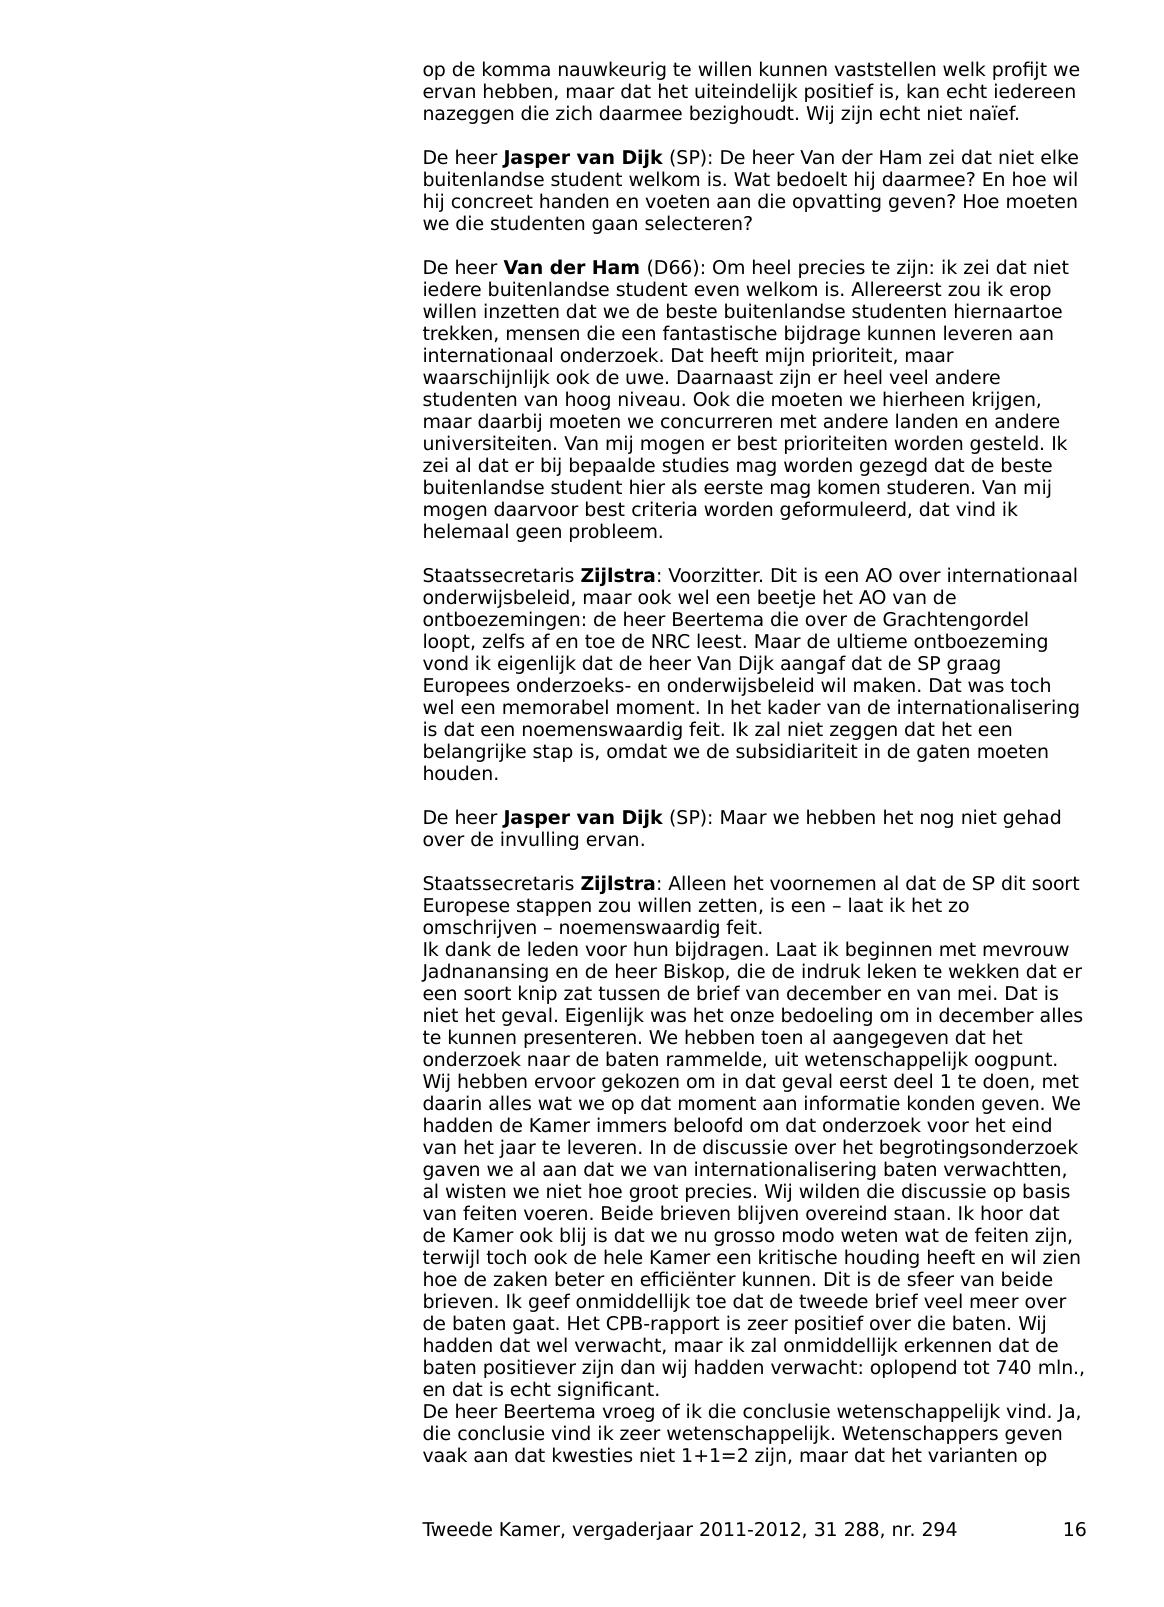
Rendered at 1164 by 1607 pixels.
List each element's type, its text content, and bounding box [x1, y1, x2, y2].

text op de komma nauwkeurig te willen kunnen vaststellen welk profijt we ervan hebben, maar dat het uiteindelijk positief is, kan echt iedereen nazeggen die zich daarmee bezighoudt. Wij zijn echt niet naïef. [422, 59, 1087, 125]
text Staatssecretaris Zijlstra: Voorzitter. Dit is een AO over internationaal onderwijsbeleid, maar ook wel een beetje het AO van de ontboezemingen: de heer Beertema die over de Grachtengordel loopt, zelfs af en toe de NRC leest. Maar de ultieme ontboezeming vond ik eigenlijk dat de heer Van Dijk aangaf dat de SP graag Europees onderzoeks- en onderwijsbeleid wil maken. Dat was toch wel een memorabel moment. In het kader van de internationalisering is dat een noemenswaardig feit. Ik zal niet zeggen dat het een belangrijke stap is, omdat we de subsidiariteit in de gaten moeten houden. [422, 565, 1087, 785]
text Staatssecretaris Zijlstra: Alleen het voornemen al dat de SP dit soort Europese stappen zou willen zetten, is een – laat ik het zo omschrijven – noemenswaardig feit. [422, 873, 1087, 939]
text Ik dank de leden voor hun bijdragen. Laat ik beginnen met mevrouw Jadnanansing en de heer Biskop, die de indruk leken te wekken dat er een soort knip zat tussen de brief van december en van mei. Dat is niet het geval. Eigenlijk was het onze bedoeling om in december alles te kunnen presenteren. We hebben toen al aangegeven dat het onderzoek naar de baten rammelde, uit wetenschappelijk oogpunt. Wij hebben ervoor gekozen om in dat geval eerst deel 1 te doen, met daarin alles wat we op dat moment aan informatie konden geven. We hadden de Kamer immers beloofd om dat onderzoek voor het eind van het jaar te leveren. In de discussie over het begrotingsonderzoek gaven we al aan dat we van internationalisering baten verwachtten, al wisten we niet hoe groot precies. Wij wilden die discussie op basis van feiten voeren. Beide brieven blijven overeind staan. Ik hoor dat de Kamer ook blij is dat we nu grosso modo weten wat de feiten zijn, terwijl toch ook de hele Kamer een kritische houding heeft en wil zien hoe de zaken beter en efficiënter kunnen. Dit is de sfeer van beide brieven. Ik geef onmiddellijk toe dat de tweede brief veel meer over de baten gaat. Het CPB-rapport is zeer positief over die baten. Wij hadden dat wel verwacht, maar ik zal onmiddellijk erkennen dat de baten positiever zijn dan wij hadden verwacht: oplopend tot 740 mln., en dat is echt significant. [422, 939, 1087, 1401]
text De heer Van der Ham (D66): Om heel precies te zijn: ik zei dat niet iedere buitenlandse student even welkom is. Allereerst zou ik erop willen inzetten dat we de beste buitenlandse studenten hiernaartoe trekken, mensen die een fantastische bijdrage kunnen leveren aan internationaal onderzoek. Dat heeft mijn prioriteit, maar waarschijnlijk ook de uwe. Daarnaast zijn er heel veel andere studenten van hoog niveau. Ook die moeten we hierheen krijgen, maar daarbij moeten we concurreren met andere landen en andere universiteiten. Van mij mogen er best prioriteiten worden gesteld. Ik zei al dat er bij bepaalde studies mag worden gezegd dat de beste buitenlandse student hier als eerste mag komen studeren. Van mij mogen daarvoor best criteria worden geformuleerd, dat vind ik helemaal geen probleem. [422, 257, 1087, 543]
text De heer Jasper van Dijk (SP): De heer Van der Ham zei dat niet elke buitenlandse student welkom is. Wat bedoelt hij daarmee? En hoe wil hij concreet handen en voeten aan die opvatting geven? Hoe moeten we die studenten gaan selecteren? [422, 147, 1087, 235]
text De heer Jasper van Dijk (SP): Maar we hebben het nog niet gehad over de invulling ervan. [422, 807, 1087, 851]
text De heer Beertema vroeg of ik die conclusie wetenschappelijk vind. Ja, die conclusie vind ik zeer wetenschappelijk. Wetenschappers geven vaak aan dat kwesties niet 1+1=2 zijn, maar dat het varianten op [422, 1401, 1087, 1467]
